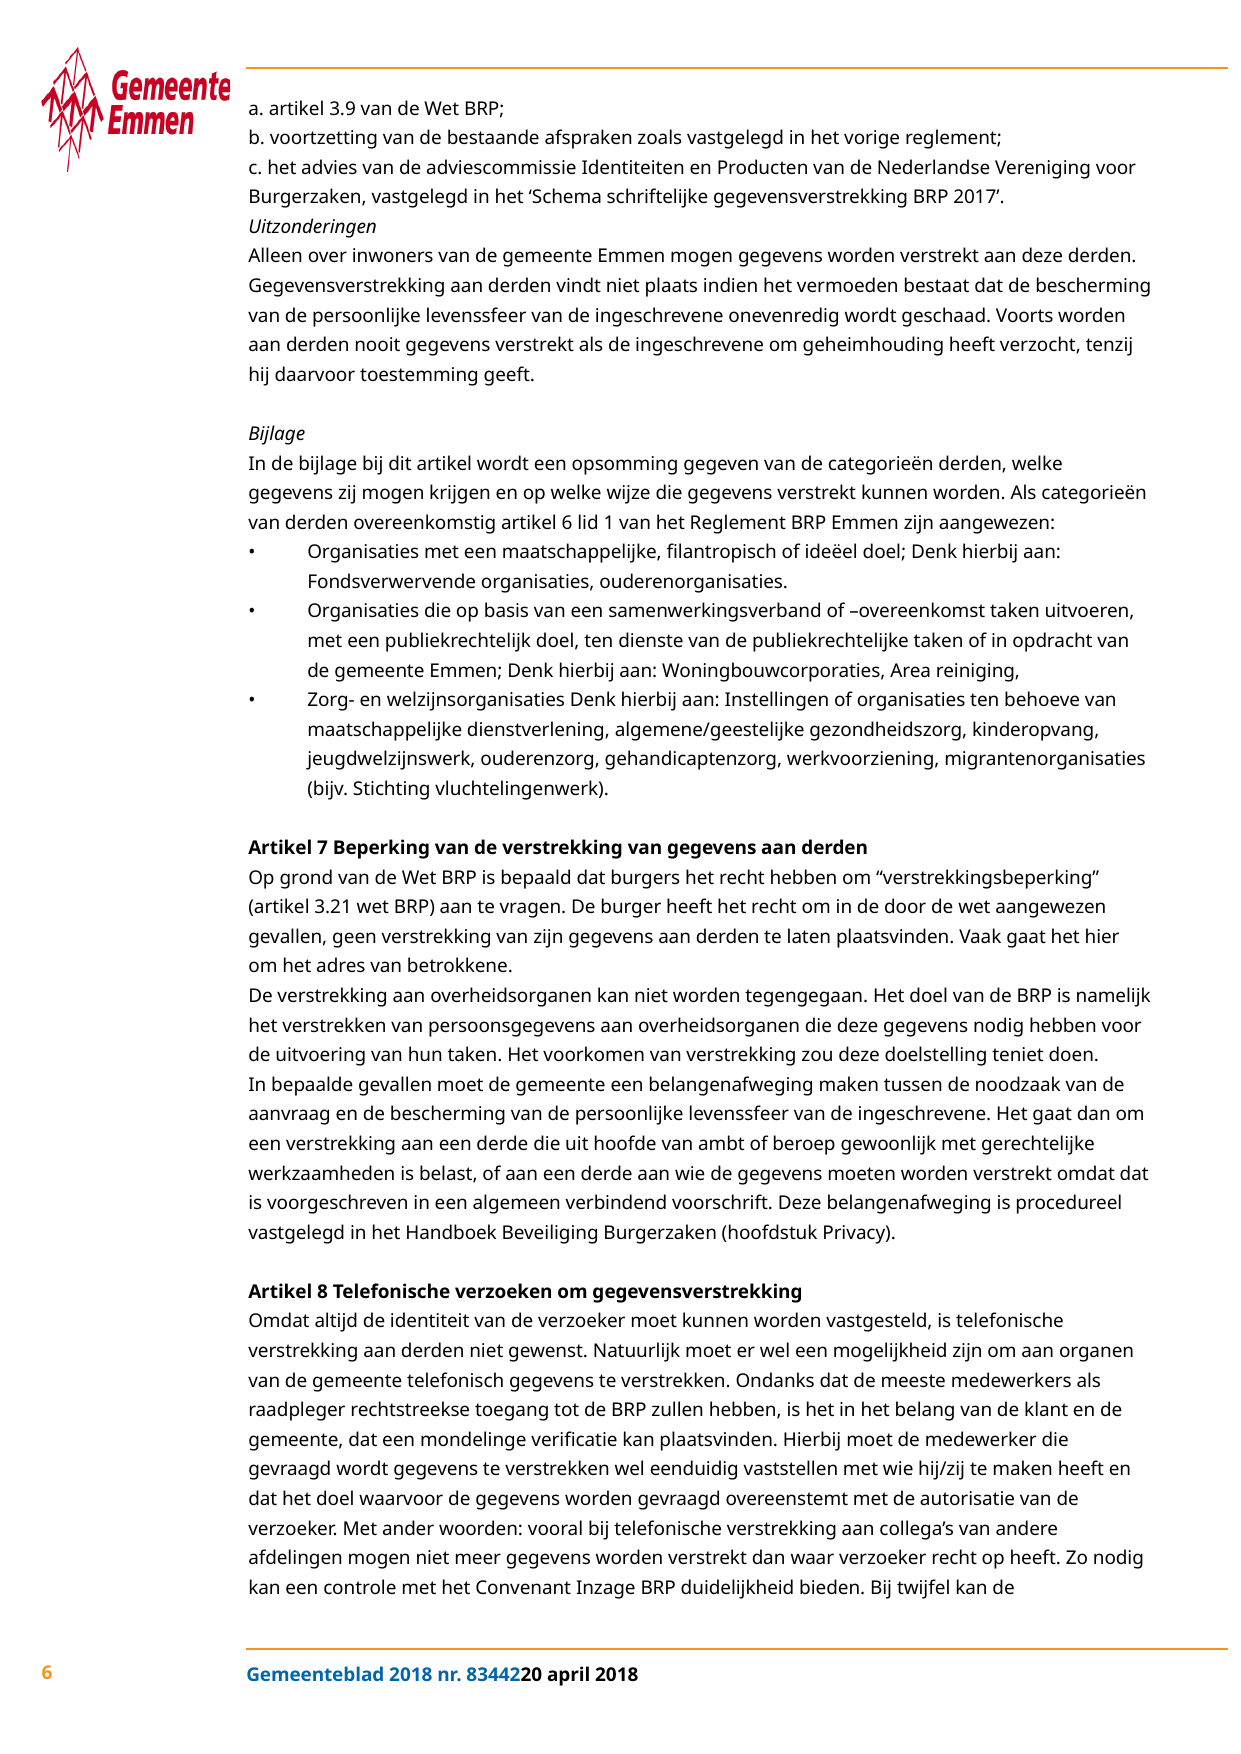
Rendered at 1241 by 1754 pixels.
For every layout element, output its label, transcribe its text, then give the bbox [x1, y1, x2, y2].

text Bijlage [248, 420, 1152, 446]
text Artikel 7 Beperking van de verstrekking van gegevens aan derden [248, 834, 1152, 860]
text In bepaalde gevallen moet de gemeente een belangenafweging maken tussen de noodzaak van de aanvraag en de bescherming van de persoonlijke levenssfeer van de ingeschrevene. Het gaat dan om een verstrekking aan een derde die uit hoofde van ambt of beroep gewoonlijk met gerechtelijke werkzaamheden is belast, of aan een derde aan wie de gegevens moeten worden verstrekt omdat dat is voorgeschreven in een algemeen verbindend voorschrift. Deze belangenafweging is procedureel vastgelegd in het Handboek Beveiliging Burgerzaken (hoofdstuk Privacy). [248, 1071, 1152, 1245]
list Organisaties met een maatschappelijke, filantropisch of ideëel doel; Denk hierbij aan: Fondsverwervende organisaties, ouderenorganisaties. [248, 538, 1152, 594]
picture [41, 47, 231, 172]
text b. voortzetting van de bestaande afspraken zoals vastgelegd in het vorige reglement; [248, 124, 1152, 150]
text Op grond van de Wet BRP is bepaald dat burgers het recht hebben om “verstrekkingsbeperking” (artikel 3.21 wet BRP) aan te vragen. De burger heeft het recht om in de door de wet aangewezen gevallen, geen verstrekking van zijn gegevens aan derden te laten plaatsvinden. Vaak gaat het hier om het adres van betrokkene. [248, 864, 1152, 978]
text Artikel 8 Telefonische verzoeken om gegevensverstrekking [248, 1278, 1152, 1304]
list Zorg- en welzijnsorganisaties Denk hierbij aan: Instellingen of organisaties ten behoeve van maatschappelijke dienstverlening, algemene/geestelijke gezondheidszorg, kinderopvang, jeugdwelzijnswerk, ouderenzorg, gehandicaptenzorg, werkvoorziening, migrantenorganisaties (bijv. Stichting vluchtelingenwerk). [248, 686, 1152, 801]
text c. het advies van de adviescommissie Identiteiten en Producten van de Nederlandse Vereniging voor Burgerzaken, vastgelegd in het ‘Schema schriftelijke gegevensverstrekking BRP 2017’. [248, 154, 1152, 209]
text Omdat altijd de identiteit van de verzoeker moet kunnen worden vastgesteld, is telefonische verstrekking aan derden niet gewenst. Natuurlijk moet er wel een mogelijkheid zijn om aan organen van de gemeente telefonisch gegevens te verstrekken. Ondanks dat de meeste medewerkers als raadpleger rechtstreekse toegang tot de BRP zullen hebben, is het in het belang van de klant en de gemeente, dat een mondelinge verificatie kan plaatsvinden. Hierbij moet de medewerker die gevraagd wordt gegevens te verstrekken wel eenduidig vaststellen met wie hij/zij te maken heeft en dat het doel waarvoor de gegevens worden gevraagd overeenstemt met de autorisatie van de verzoeker. Met ander woorden: vooral bij telefonische verstrekking aan collega’s van andere afdelingen mogen niet meer gegevens worden verstrekt dan waar verzoeker recht op heeft. Zo nodig kan een controle met het Convenant Inzage BRP duidelijkheid bieden. Bij twijfel kan de [248, 1308, 1152, 1600]
text a. artikel 3.9 van de Wet BRP; [248, 95, 1152, 121]
text Alleen over inwoners van de gemeente Emmen mogen gegevens worden verstrekt aan deze derden. Gegevensverstrekking aan derden vindt niet plaats indien het vermoeden bestaat dat de bescherming van de persoonlijke levenssfeer van de ingeschrevene onevenredig wordt geschaad. Voorts worden aan derden nooit gegevens verstrekt als de ingeschrevene om geheimhouding heeft verzocht, tenzij hij daarvoor toestemming geeft. [248, 243, 1152, 387]
text In de bijlage bij dit artikel wordt een opsomming gegeven van de categorieën derden, welke gegevens zij mogen krijgen en op welke wijze die gegevens verstrekt kunnen worden. Als categorieën van derden overeenkomstig artikel 6 lid 1 van het Reglement BRP Emmen zijn aangewezen: [248, 450, 1152, 535]
text De verstrekking aan overheidsorganen kan niet worden tegengegaan. Het doel van de BRP is namelijk het verstrekken van persoonsgegevens aan overheidsorganen die deze gegevens nodig hebben voor de uitvoering van hun taken. Het voorkomen van verstrekking zou deze doelstelling teniet doen. [248, 982, 1152, 1067]
text Uitzonderingen [248, 213, 1152, 239]
list Organisaties die op basis van een samenwerkingsverband of –overeenkomst taken uitvoeren, met een publiekrechtelijk doel, ten dienste van de publiekrechtelijke taken of in opdracht van de gemeente Emmen; Denk hierbij aan: Woningbouwcorporaties, Area reiniging, [248, 598, 1152, 683]
